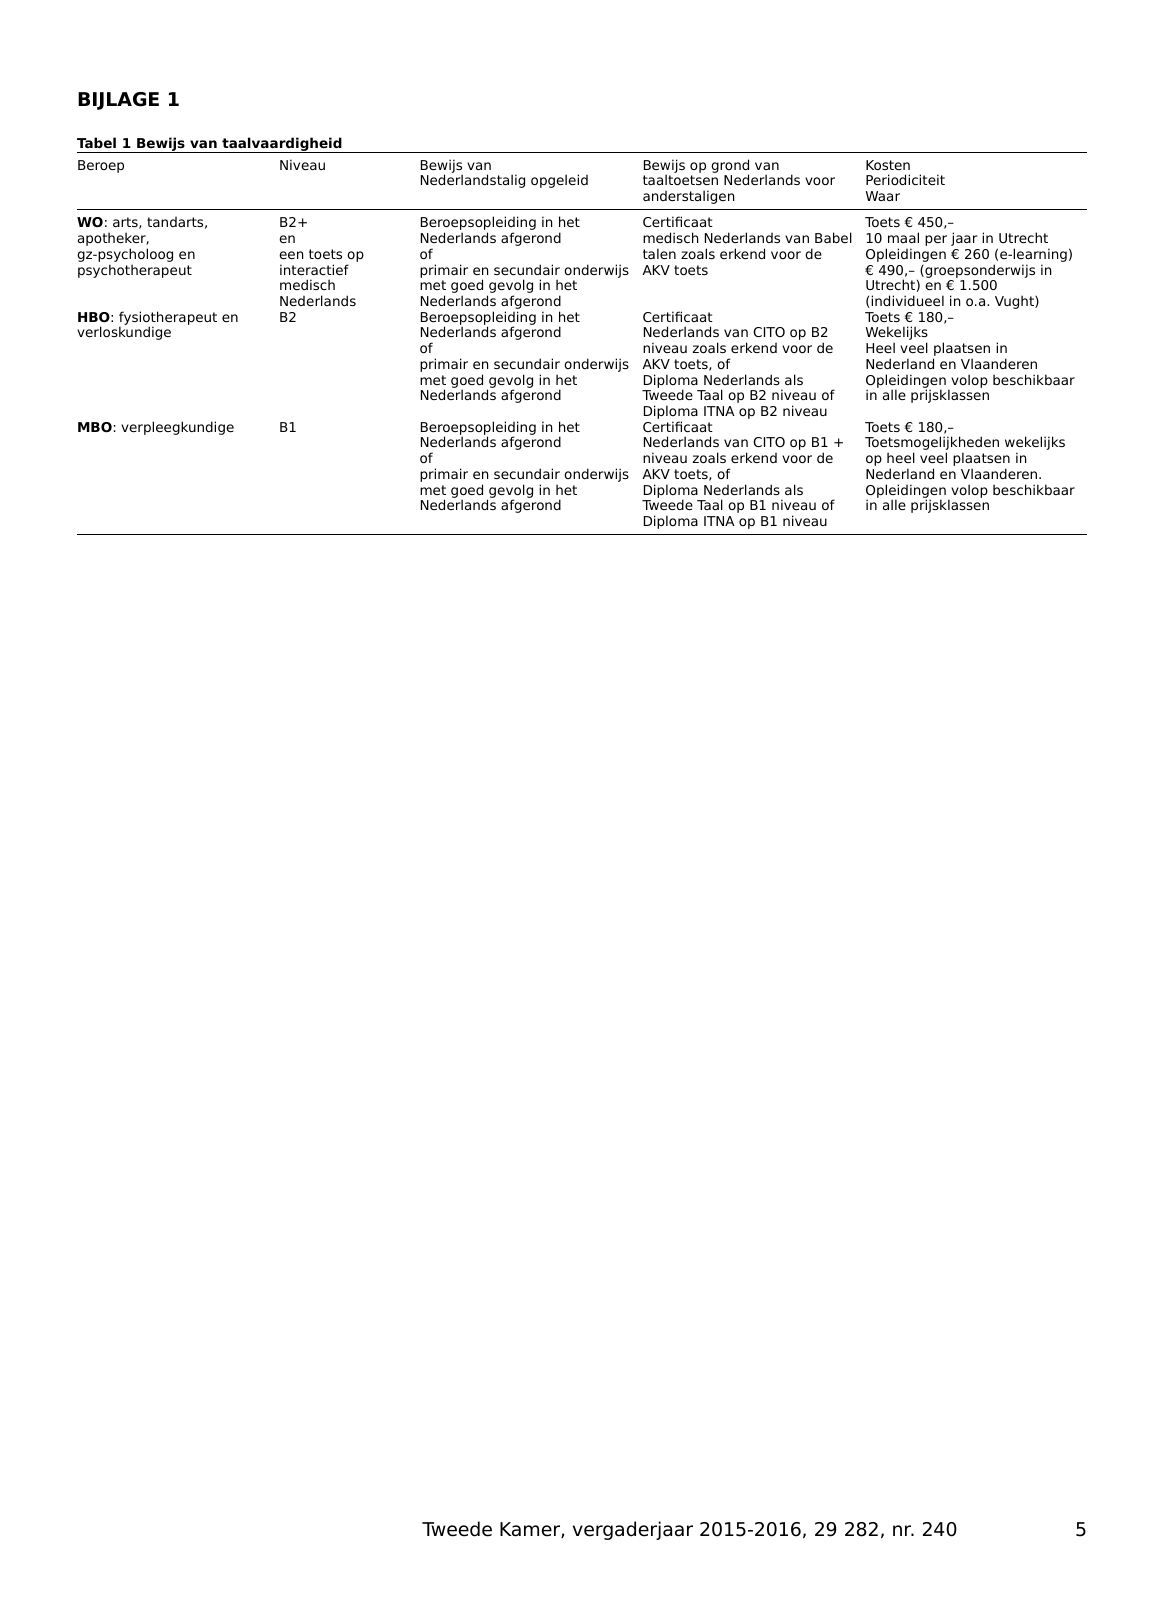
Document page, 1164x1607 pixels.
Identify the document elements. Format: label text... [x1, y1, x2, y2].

subtitle BIJLAGE 1 [77, 89, 1087, 111]
table_cell B2 [273, 310, 413, 419]
table_cell Bewijs op grond van taaltoetsen Nederlands voor anderstaligen [636, 153, 859, 209]
table_cell Beroepsopleiding in het Nederlands afgerond of primair en secundair onderwijs met goed gevolg in het Nederlands afgerond [413, 420, 636, 534]
table_cell WO: arts, tandarts, apotheker, gz-psycholoog en psychotherapeut [77, 210, 273, 309]
table_cell Toets € 450,– 10 maal per jaar in Utrecht Opleidingen € 260 (e-learning) € 490,– (groepsonderwijs in Utrecht) en € 1.500 (individueel in o.a. Vught) [859, 210, 1087, 309]
table_cell Kosten Periodiciteit Waar [859, 153, 1087, 209]
table_cell HBO: fysiotherapeut en verloskundige [77, 310, 273, 419]
table_cell MBO: verpleegkundige [77, 420, 273, 534]
table_cell Beroepsopleiding in het Nederlands afgerond of primair en secundair onderwijs met goed gevolg in het Nederlands afgerond [413, 210, 636, 309]
table_cell Toets € 180,– Toetsmogelijkheden wekelijks op heel veel plaatsen in Nederland en Vlaanderen. Opleidingen volop beschikbaar in alle prijsklassen [859, 420, 1087, 534]
table_header Tabel 1 Bewijs van taalvaardigheid [77, 136, 1087, 152]
table_cell B1 [273, 420, 413, 534]
table_cell Certificaat Nederlands van CITO op B2 niveau zoals erkend voor de AKV toets, of Diploma Nederlands als Tweede Taal op B2 niveau of Diploma ITNA op B2 niveau [636, 310, 859, 419]
table_cell Certificaat Nederlands van CITO op B1 + niveau zoals erkend voor de AKV toets, of Diploma Nederlands als Tweede Taal op B1 niveau of Diploma ITNA op B1 niveau [636, 420, 859, 534]
table_cell Bewijs van Nederlandstalig opgeleid [413, 153, 636, 209]
table_cell B2+ en een toets op interactief medisch Nederlands [273, 210, 413, 309]
table_cell Beroep [77, 153, 273, 209]
table_cell Niveau [273, 153, 413, 209]
table_cell Beroepsopleiding in het Nederlands afgerond of primair en secundair onderwijs met goed gevolg in het Nederlands afgerond [413, 310, 636, 419]
table_cell Toets € 180,– Wekelijks Heel veel plaatsen in Nederland en Vlaanderen Opleidingen volop beschikbaar in alle prijsklassen [859, 310, 1087, 419]
table_cell Certificaat medisch Nederlands van Babel talen zoals erkend voor de AKV toets [636, 210, 859, 309]
